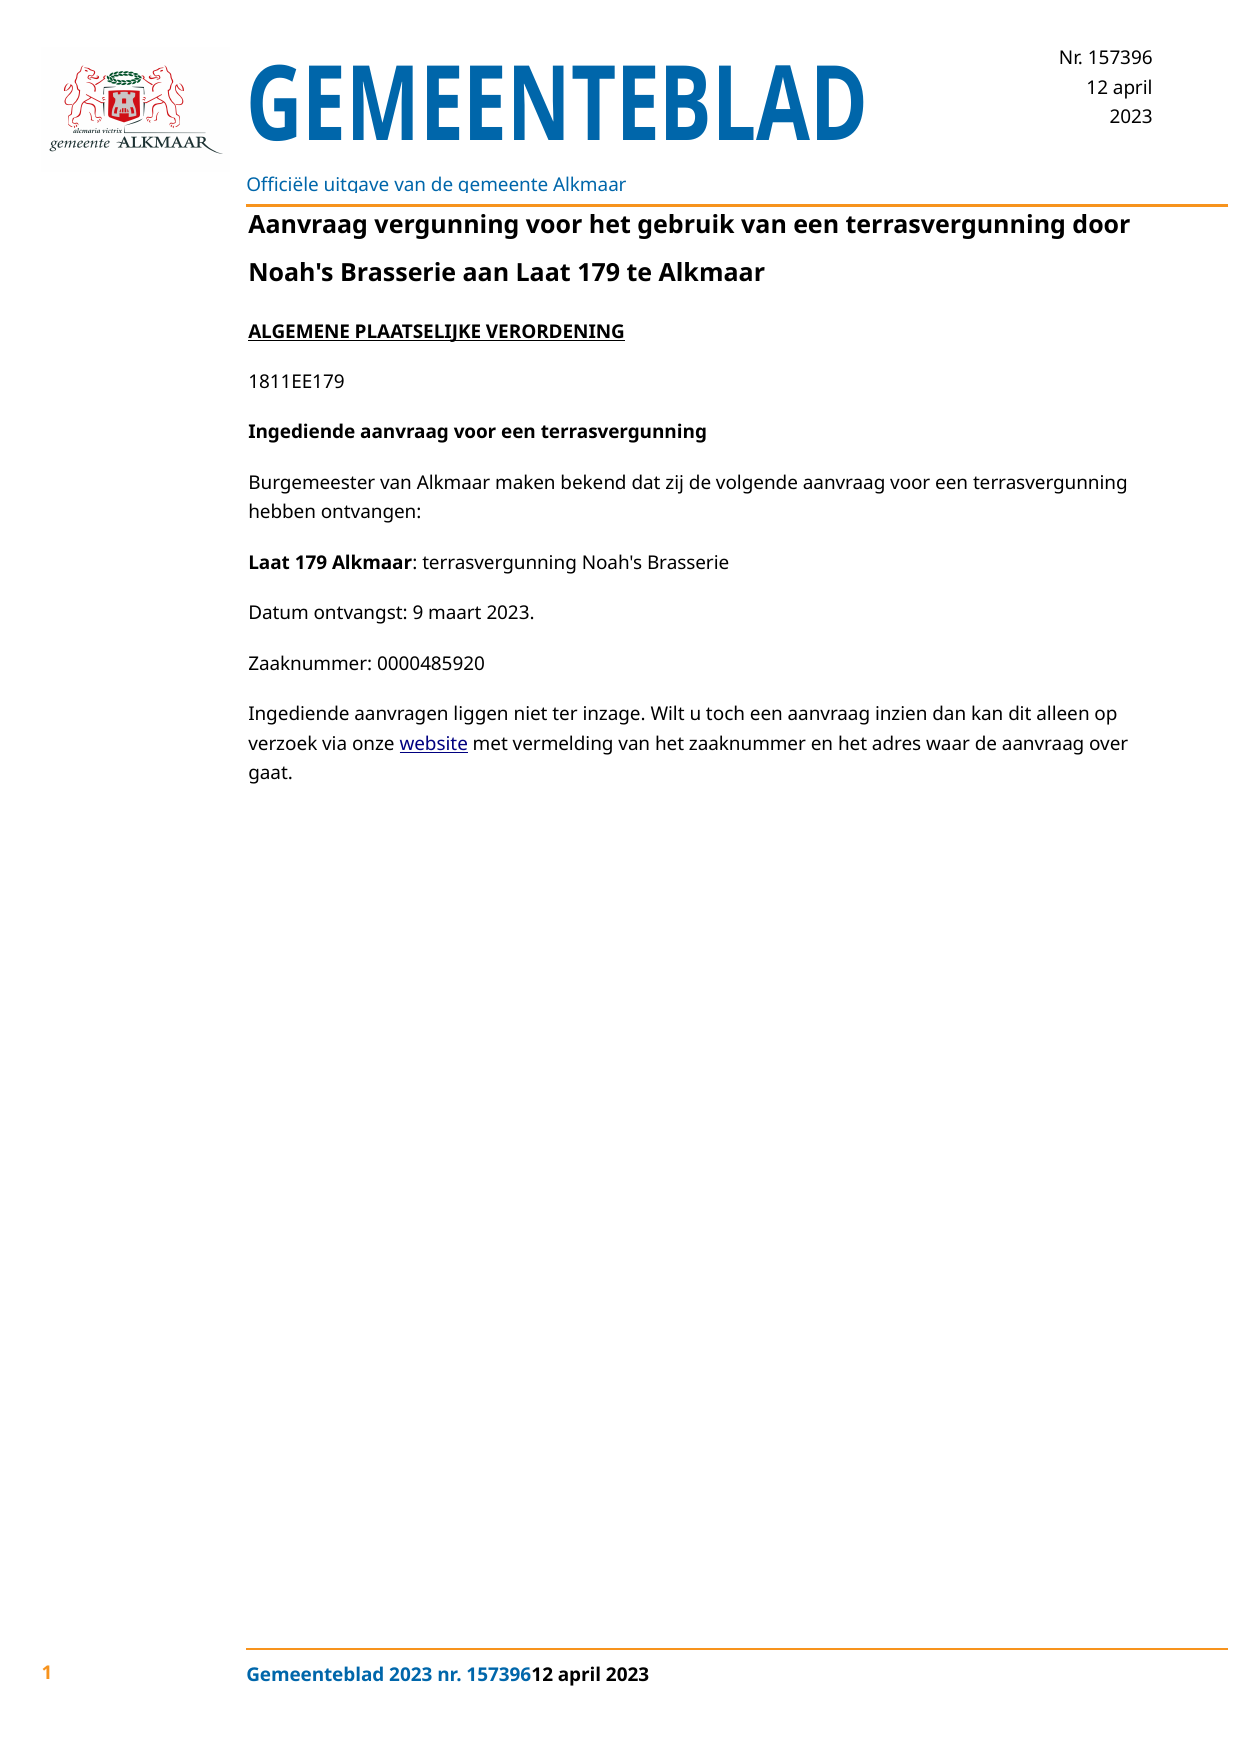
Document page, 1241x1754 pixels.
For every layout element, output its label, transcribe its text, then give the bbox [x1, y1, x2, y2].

text Zaaknummer: 0000485920 [248, 650, 1152, 676]
text Ingediende aanvragen liggen niet ter inzage. Wilt u toch een aanvraag inzien dan kan dit alleen op verzoek via onze website met vermelding van het zaaknummer en het adres waar de aanvraag over gaat. [248, 700, 1152, 785]
text Laat 179 Alkmaar: terrasvergunning Noah's Brasserie [248, 549, 1152, 575]
text Aanvraag vergunning voor het gebruik van een terrasvergunning door Noah's Brasserie aan Laat 179 te Alkmaar [248, 207, 1152, 288]
picture [41, 47, 231, 172]
text 1811EE179 [248, 368, 1152, 394]
text ALGEMENE PLAATSELIJKE VERORDENING [248, 318, 1152, 344]
text Burgemeester van Alkmaar maken bekend dat zij de volgende aanvraag voor een terrasvergunning hebben ontvangen: [248, 469, 1152, 524]
text Ingediende aanvraag voor een terrasvergunning [248, 419, 1152, 444]
text Datum ontvangst: 9 maart 2023. [248, 599, 1152, 625]
